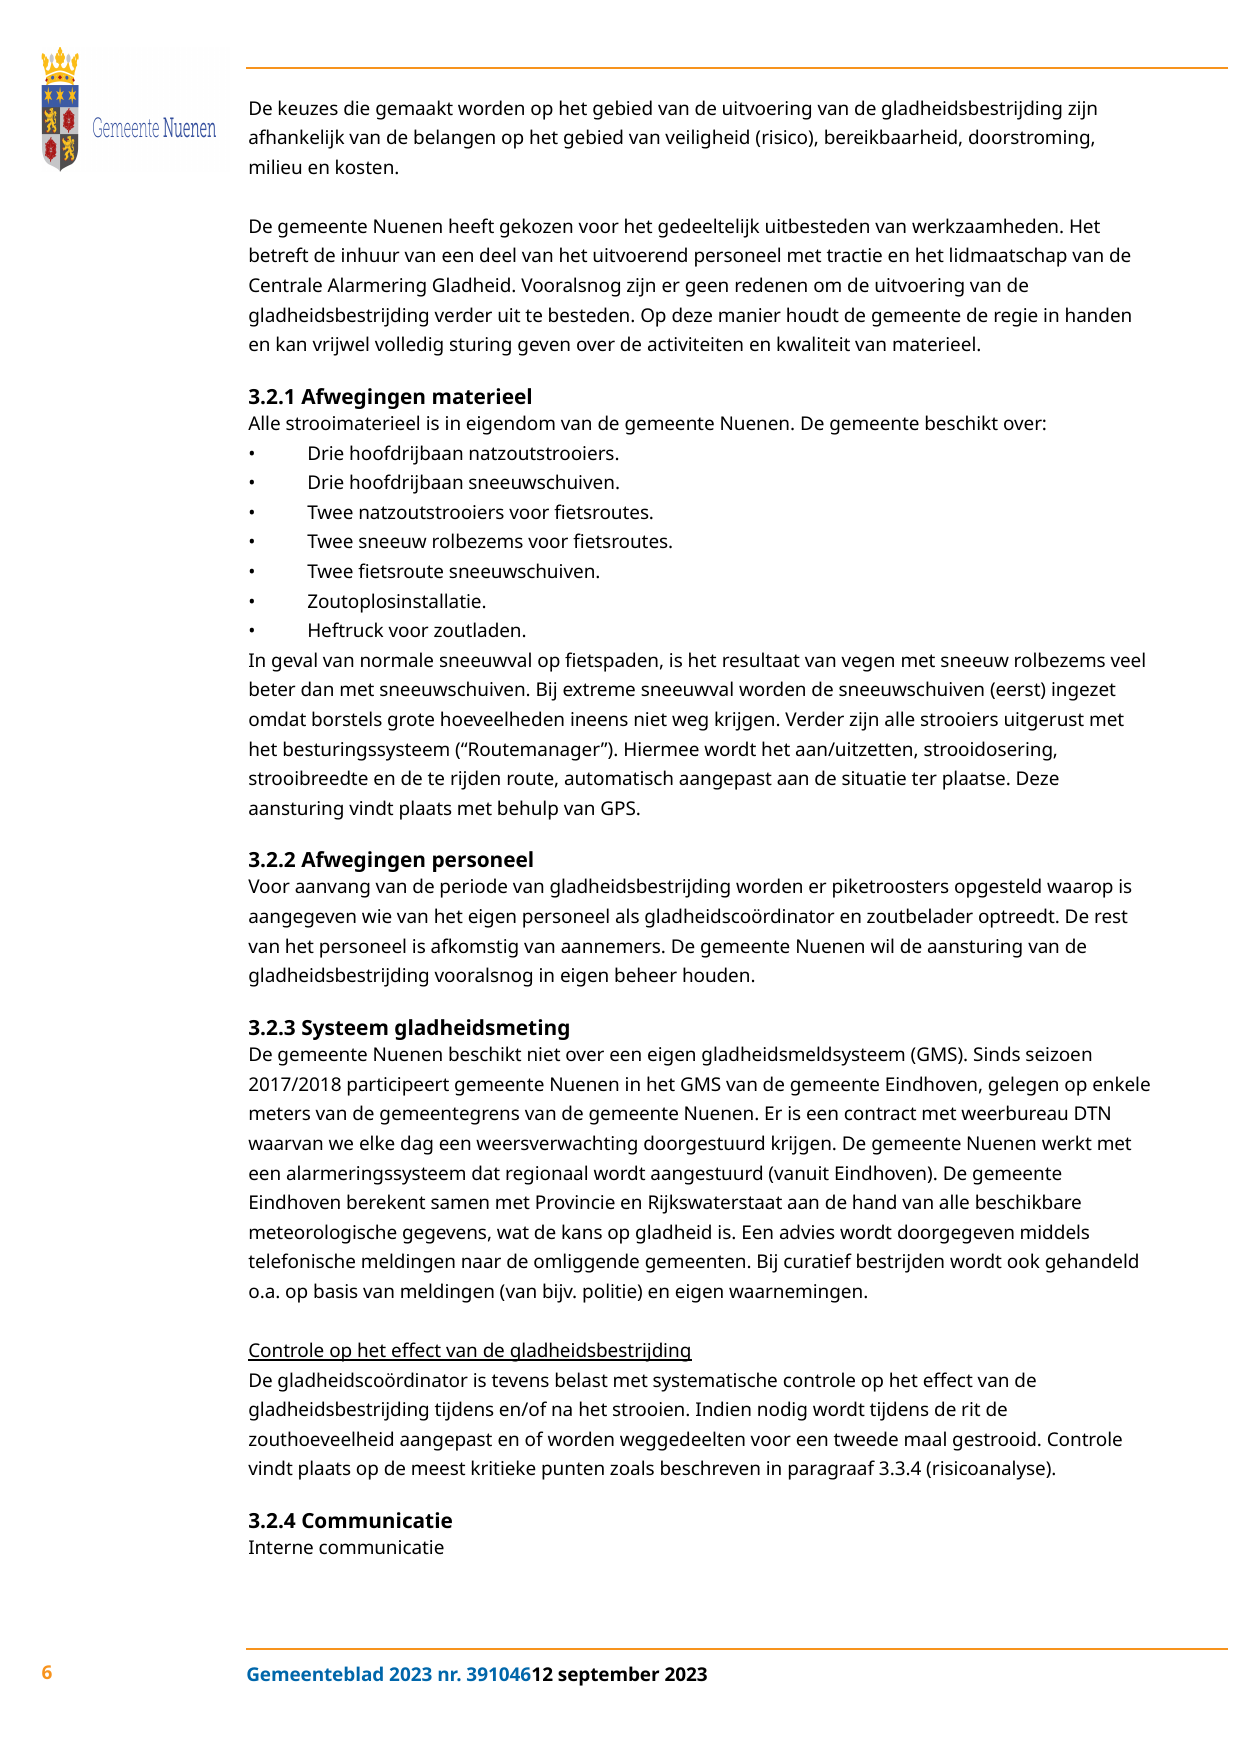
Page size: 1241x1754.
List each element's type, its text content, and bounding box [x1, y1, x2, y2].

text 3.2.2 Afwegingen personeel [248, 845, 1152, 874]
picture [41, 47, 231, 172]
list Heftruck voor zoutladen. [248, 617, 1152, 643]
list Zoutoplosinstallatie. [248, 588, 1152, 613]
list Twee natzoutstrooiers voor fietsroutes. [248, 499, 1152, 525]
text In geval van normale sneeuwval op fietspaden, is het resultaat van vegen met sneeuw rolbezems veel beter dan met sneeuwschuiven. Bij extreme sneeuwval worden de sneeuwschuiven (eerst) ingezet omdat borstels grote hoeveelheden ineens niet weg krijgen. Verder zijn alle strooiers uitgerust met het besturingssysteem (“Routemanager”). Hiermee wordt het aan/uitzetten, strooidosering, strooibreedte en de te rijden route, automatisch aangepast aan de situatie ter plaatse. Deze aansturing vindt plaats met behulp van GPS. [248, 647, 1152, 821]
text De gemeente Nuenen beschikt niet over een eigen gladheidsmeldsysteem (GMS). Sinds seizoen 2017/2018 participeert gemeente Nuenen in het GMS van de gemeente Eindhoven, gelegen op enkele meters van de gemeentegrens van de gemeente Nuenen. Er is een contract met weerbureau DTN waarvan we elke dag een weersverwachting doorgestuurd krijgen. De gemeente Nuenen werkt met een alarmeringssysteem dat regionaal wordt aangestuurd (vanuit Eindhoven). De gemeente Eindhoven berekent samen met Provincie en Rijkswaterstaat aan de hand van alle beschikbare meteorologische gegevens, wat de kans op gladheid is. Een advies wordt doorgegeven middels telefonische meldingen naar de omliggende gemeenten. Bij curatief bestrijden wordt ook gehandeld o.a. op basis van meldingen (van bijv. politie) en eigen waarnemingen. [248, 1041, 1152, 1304]
list Drie hoofdrijbaan natzoutstrooiers. [248, 440, 1152, 466]
text De gladheidscoördinator is tevens belast met systematische controle op het effect van de gladheidsbestrijding tijdens en/of na het strooien. Indien nodig wordt tijdens de rit de zouthoeveelheid aangepast en of worden weggedeelten voor een tweede maal gestrooid. Controle vindt plaats op de meest kritieke punten zoals beschreven in paragraaf 3.3.4 (risicoanalyse). [248, 1367, 1152, 1481]
list Drie hoofdrijbaan sneeuwschuiven. [248, 469, 1152, 495]
text De keuzes die gemaakt worden op het gebied van de uitvoering van de gladheidsbestrijding zijn afhankelijk van de belangen op het gebied van veiligheid (risico), bereikbaarheid, doorstroming, milieu en kosten. [248, 95, 1152, 180]
text 3.2.3 Systeem gladheidsmeting [248, 1013, 1152, 1041]
text Controle op het effect van de gladheidsbestrijding [248, 1337, 1152, 1363]
text 3.2.1 Afwegingen materieel [248, 382, 1152, 410]
text Voor aanvang van de periode van gladheidsbestrijding worden er piketroosters opgesteld waarop is aangegeven wie van het eigen personeel als gladheidscoördinator en zoutbelader optreedt. De rest van het personeel is afkomstig van aannemers. De gemeente Nuenen wil de aansturing van de gladheidsbestrijding vooralsnog in eigen beheer houden. [248, 874, 1152, 988]
text De gemeente Nuenen heeft gekozen voor het gedeeltelijk uitbesteden van werkzaamheden. Het betreft de inhuur van een deel van het uitvoerend personeel met tractie en het lidmaatschap van de Centrale Alarmering Gladheid. Vooralsnog zijn er geen redenen om de uitvoering van de gladheidsbestrijding verder uit te besteden. Op deze manier houdt de gemeente de regie in handen en kan vrijwel volledig sturing geven over de activiteiten en kwaliteit van materieel. [248, 213, 1152, 357]
list Twee sneeuw rolbezems voor fietsroutes. [248, 529, 1152, 554]
text Interne communicatie [248, 1534, 1152, 1560]
list Twee fietsroute sneeuwschuiven. [248, 558, 1152, 584]
text Alle strooimaterieel is in eigendom van de gemeente Nuenen. De gemeente beschikt over: [248, 410, 1152, 436]
text 3.2.4 Communicatie [248, 1506, 1152, 1534]
